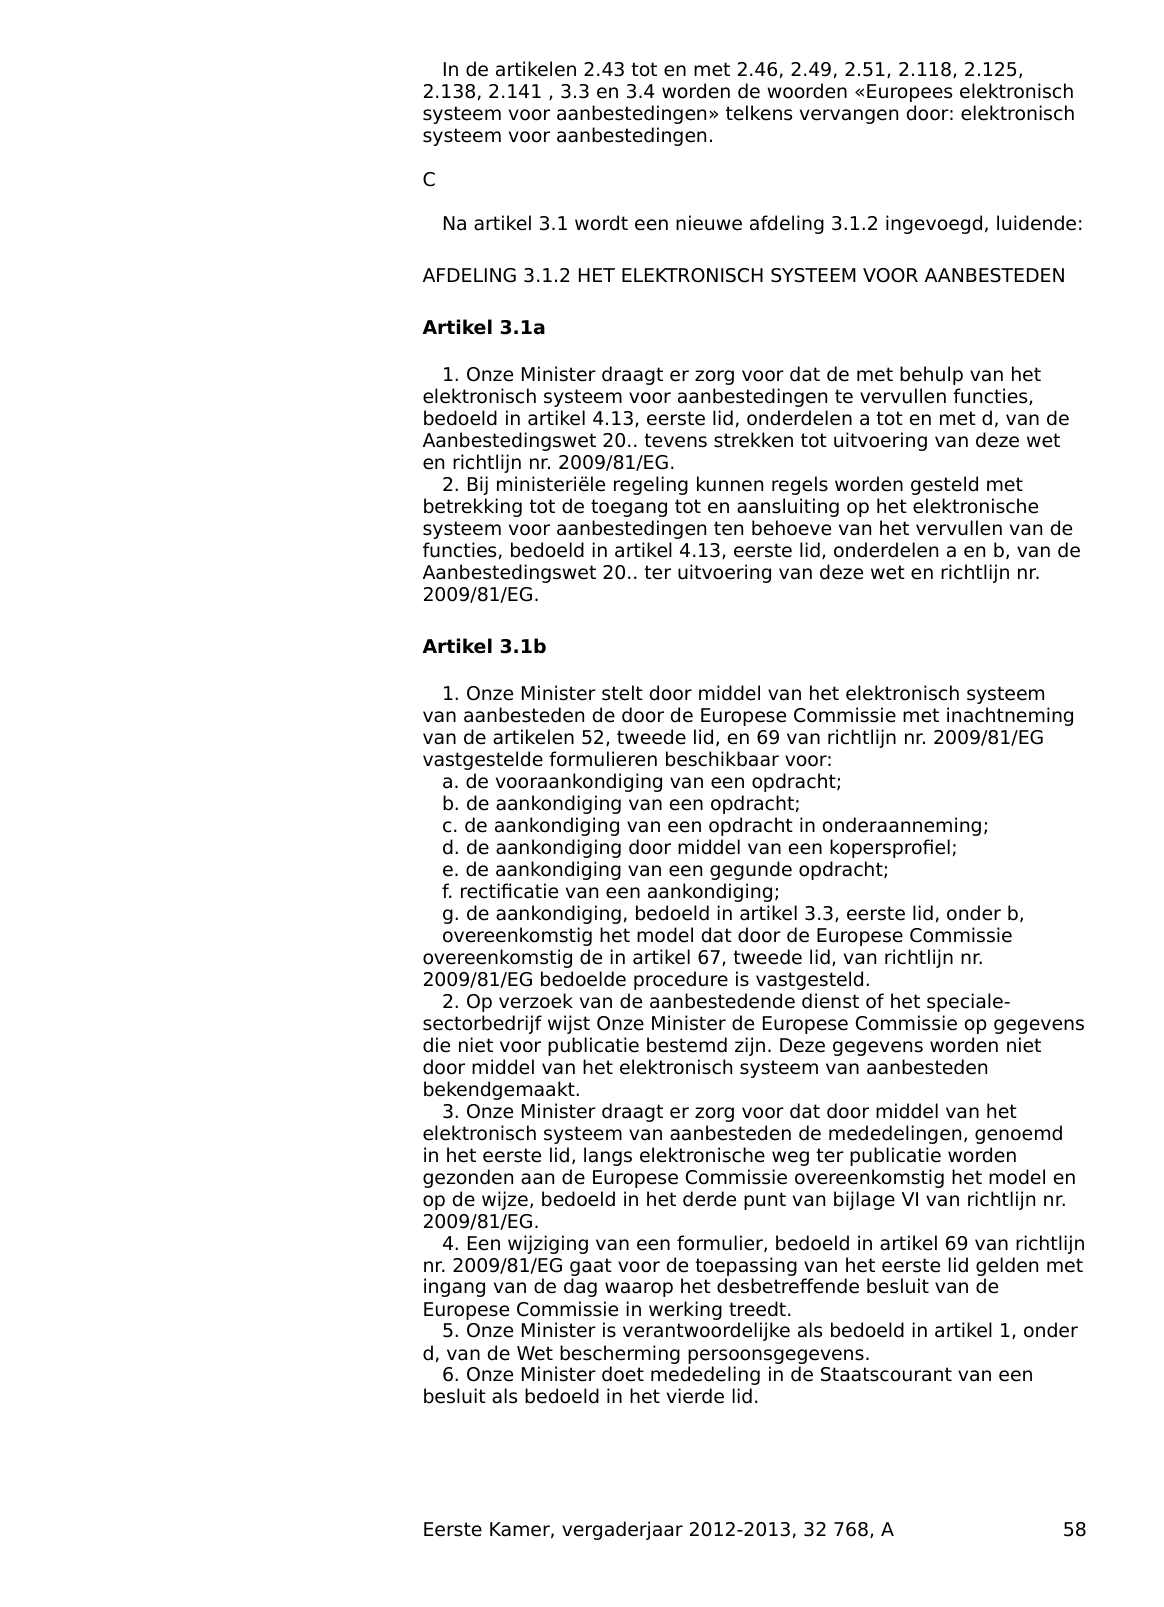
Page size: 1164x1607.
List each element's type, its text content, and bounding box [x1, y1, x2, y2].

text g. de aankondiging, bedoeld in artikel 3.3, eerste lid, onder b, [422, 903, 1087, 925]
subtitle Artikel 3.1a [422, 317, 1087, 339]
text 2. Bij ministeriële regeling kunnen regels worden gesteld met betrekking tot de toegang tot en aansluiting op het elektronische systeem voor aanbestedingen ten behoeve van het vervullen van de functies, bedoeld in artikel 4.13, eerste lid, onderdelen a en b, van de Aanbestedingswet 20.. ter uitvoering van deze wet en richtlijn nr. 2009/81/EG. [422, 474, 1087, 606]
text overeenkomstig het model dat door de Europese Commissie overeenkomstig de in artikel 67, tweede lid, van richtlijn nr. 2009/81/EG bedoelde procedure is vastgesteld. [422, 925, 1087, 991]
text Na artikel 3.1 wordt een nieuwe afdeling 3.1.2 ingevoegd, luidende: [422, 213, 1087, 235]
subtitle AFDELING 3.1.2 HET ELEKTRONISCH SYSTEEM VOOR AANBESTEDEN [422, 265, 1087, 287]
text e. de aankondiging van een gegunde opdracht; [422, 859, 1087, 881]
text C [422, 169, 1087, 191]
text f. rectificatie van een aankondiging; [422, 881, 1087, 903]
text 1. Onze Minister stelt door middel van het elektronisch systeem van aanbesteden de door de Europese Commissie met inachtneming van de artikelen 52, tweede lid, en 69 van richtlijn nr. 2009/81/EG vastgestelde formulieren beschikbaar voor: [422, 683, 1087, 771]
text d. de aankondiging door middel van een kopersprofiel; [422, 837, 1087, 859]
text c. de aankondiging van een opdracht in onderaanneming; [422, 815, 1087, 837]
text 1. Onze Minister draagt er zorg voor dat de met behulp van het elektronisch systeem voor aanbestedingen te vervullen functies, bedoeld in artikel 4.13, eerste lid, onderdelen a tot en met d, van de Aanbestedingswet 20.. tevens strekken tot uitvoering van deze wet en richtlijn nr. 2009/81/EG. [422, 364, 1087, 474]
text b. de aankondiging van een opdracht; [422, 793, 1087, 815]
text 5. Onze Minister is verantwoordelijke als bedoeld in artikel 1, onder d, van de Wet bescherming persoonsgegevens. [422, 1320, 1087, 1364]
text In de artikelen 2.43 tot en met 2.46, 2.49, 2.51, 2.118, 2.125, 2.138, 2.141 , 3.3 en 3.4 worden de woorden «Europees elektronisch systeem voor aanbestedingen» telkens vervangen door: elektronisch systeem voor aanbestedingen. [422, 59, 1087, 147]
text 4. Een wijziging van een formulier, bedoeld in artikel 69 van richtlijn nr. 2009/81/EG gaat voor de toepassing van het eerste lid gelden met ingang van de dag waarop het desbetreffende besluit van de Europese Commissie in werking treedt. [422, 1232, 1087, 1320]
text 2. Op verzoek van de aanbestedende dienst of het speciale-sectorbedrijf wijst Onze Minister de Europese Commissie op gegevens die niet voor publicatie bestemd zijn. Deze gegevens worden niet door middel van het elektronisch systeem van aanbesteden bekendgemaakt. [422, 991, 1087, 1101]
subtitle Artikel 3.1b [422, 636, 1087, 658]
text 6. Onze Minister doet mededeling in de Staatscourant van een besluit als bedoeld in het vierde lid. [422, 1364, 1087, 1408]
text 3. Onze Minister draagt er zorg voor dat door middel van het elektronisch systeem van aanbesteden de mededelingen, genoemd in het eerste lid, langs elektronische weg ter publicatie worden gezonden aan de Europese Commissie overeenkomstig het model en op de wijze, bedoeld in het derde punt van bijlage VI van richtlijn nr. 2009/81/EG. [422, 1101, 1087, 1232]
text a. de vooraankondiging van een opdracht; [422, 771, 1087, 793]
